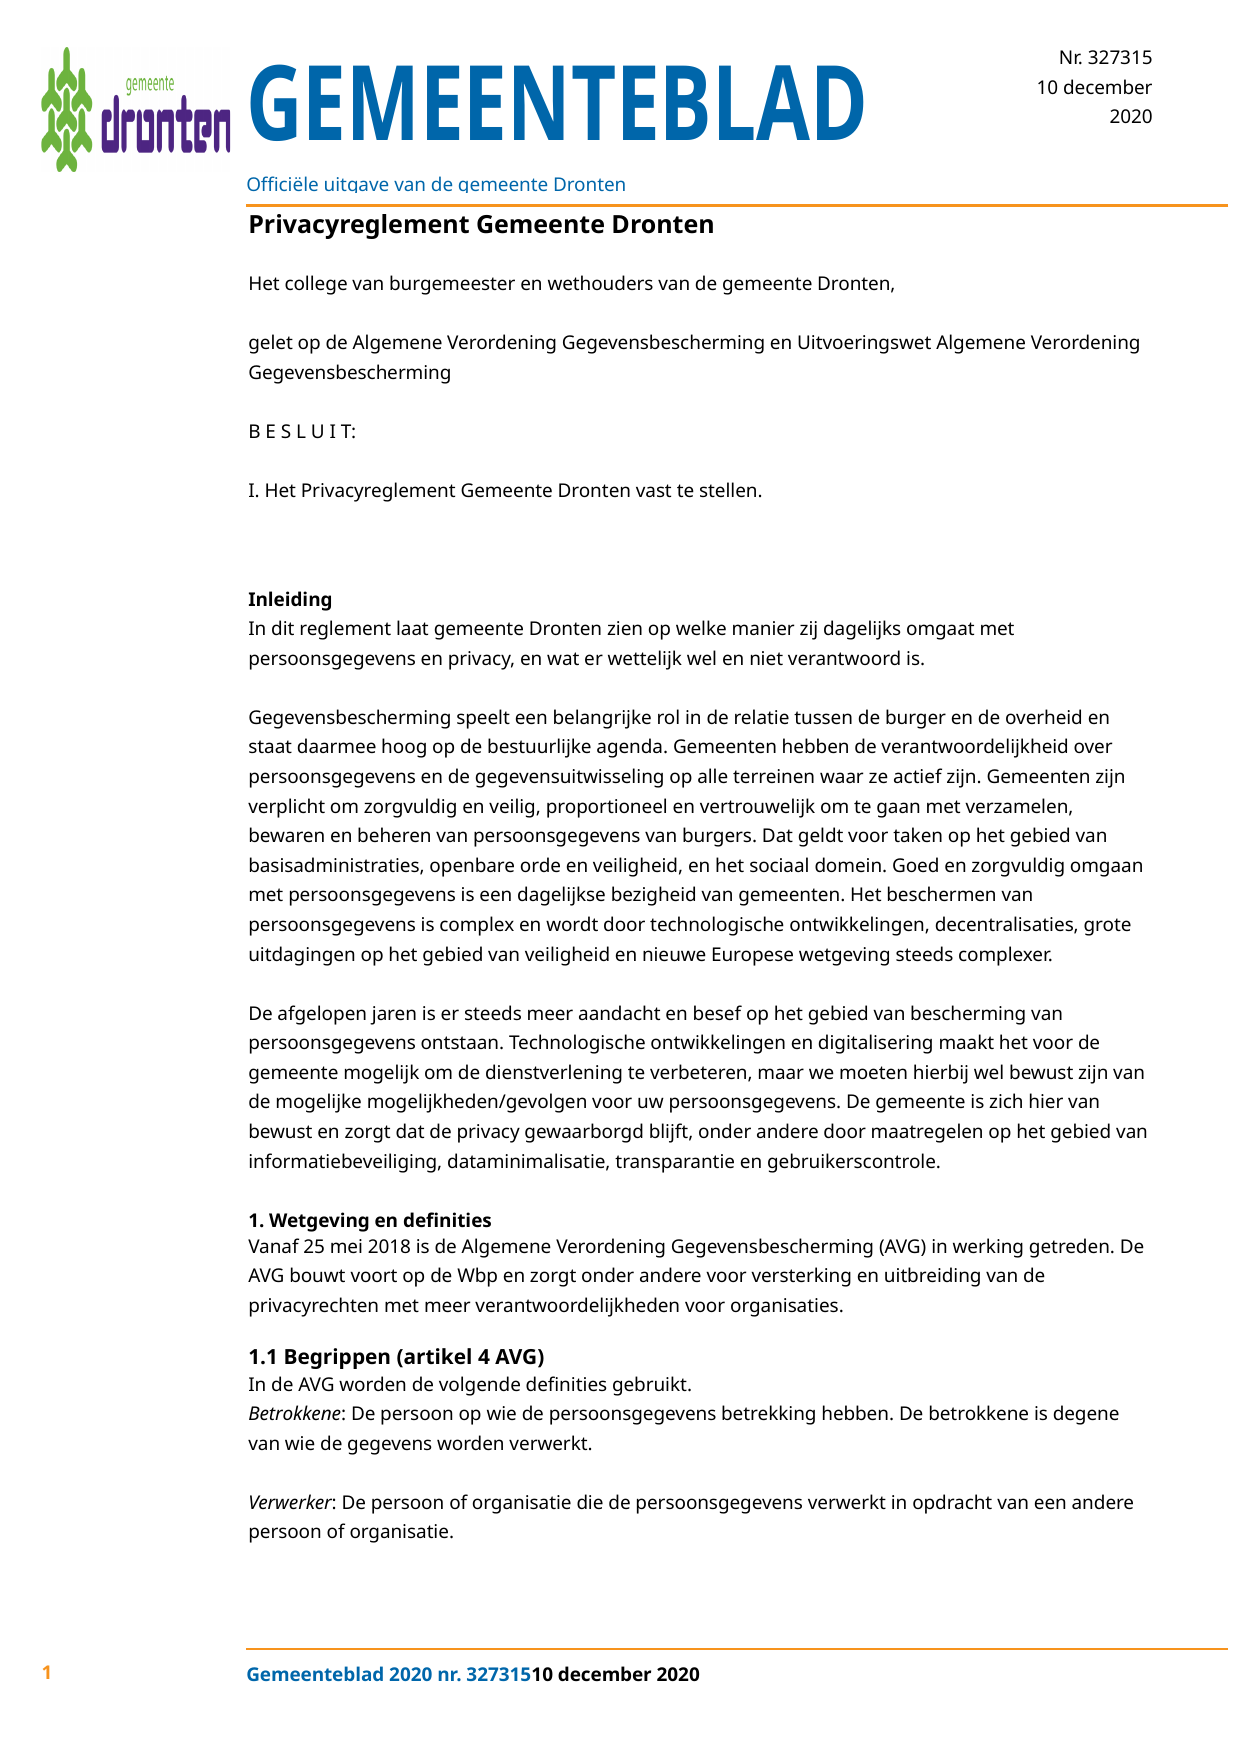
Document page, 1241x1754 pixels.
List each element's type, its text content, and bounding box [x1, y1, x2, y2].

text De afgelopen jaren is er steeds meer aandacht en besef op het gebied van bescherming van persoonsgegevens ontstaan. Technologische ontwikkelingen en digitalisering maakt het voor de gemeente mogelijk om de dienstverlening te verbeteren, maar we moeten hierbij wel bewust zijn van de mogelijke mogelijkheden/gevolgen voor uw persoonsgegevens. De gemeente is zich hier van bewust en zorgt dat de privacy gewaarborgd blijft, onder andere door maatregelen op het gebied van informatiebeveiliging, dataminimalisatie, transparantie en gebruikerscontrole. [248, 1000, 1152, 1174]
text Het college van burgemeester en wethouders van de gemeente Dronten, [248, 270, 1152, 296]
text Privacyreglement Gemeente Dronten [248, 207, 1152, 241]
text gelet op de Algemene Verordening Gegevensbescherming en Uitvoeringswet Algemene Verordening Gegevensbescherming [248, 329, 1152, 385]
text In dit reglement laat gemeente Dronten zien op welke manier zij dagelijks omgaat met persoonsgegevens en privacy, en wat er wettelijk wel en niet verantwoord is. [248, 615, 1152, 671]
picture [41, 47, 231, 172]
text 1. Wetgeving en definities [248, 1207, 1152, 1233]
text Gegevensbescherming speelt een belangrijke rol in de relatie tussen de burger en de overheid en staat daarmee hoog op de bestuurlijke agenda. Gemeenten hebben de verantwoordelijkheid over persoonsgegevens en de gegevensuitwisseling op alle terreinen waar ze actief zijn. Gemeenten zijn verplicht om zorgvuldig en veilig, proportioneel en vertrouwelijk om te gaan met verzamelen, bewaren en beheren van persoonsgegevens van burgers. Dat geldt voor taken op het gebied van basisadministraties, openbare orde en veiligheid, en het sociaal domein. Goed en zorgvuldig omgaan met persoonsgegevens is een dagelijkse bezigheid van gemeenten. Het beschermen van persoonsgegevens is complex en wordt door technologische ontwikkelingen, decentralisaties, grote uitdagingen op het gebied van veiligheid en nieuwe Europese wetgeving steeds complexer. [248, 704, 1152, 967]
text 1.1 Begrippen (artikel 4 AVG) [248, 1342, 1152, 1371]
text Verwerker: De persoon of organisatie die de persoonsgegevens verwerkt in opdracht van een andere persoon of organisatie. [248, 1489, 1152, 1544]
text Inleiding [248, 586, 1152, 612]
text Betrokkene: De persoon op wie de persoonsgegevens betrekking hebben. De betrokkene is degene van wie de gegevens worden verwerkt. [248, 1400, 1152, 1456]
text B E S L U I T: [248, 418, 1152, 444]
text In de AVG worden de volgende definities gebruikt. [248, 1371, 1152, 1397]
text I. Het Privacyreglement Gemeente Dronten vast te stellen. [248, 477, 1152, 503]
text Vanaf 25 mei 2018 is de Algemene Verordening Gegevensbescherming (AVG) in werking getreden. De AVG bouwt voort op de Wbp en zorgt onder andere voor versterking en uitbreiding van de privacyrechten met meer verantwoordelijkheden voor organisaties. [248, 1233, 1152, 1318]
